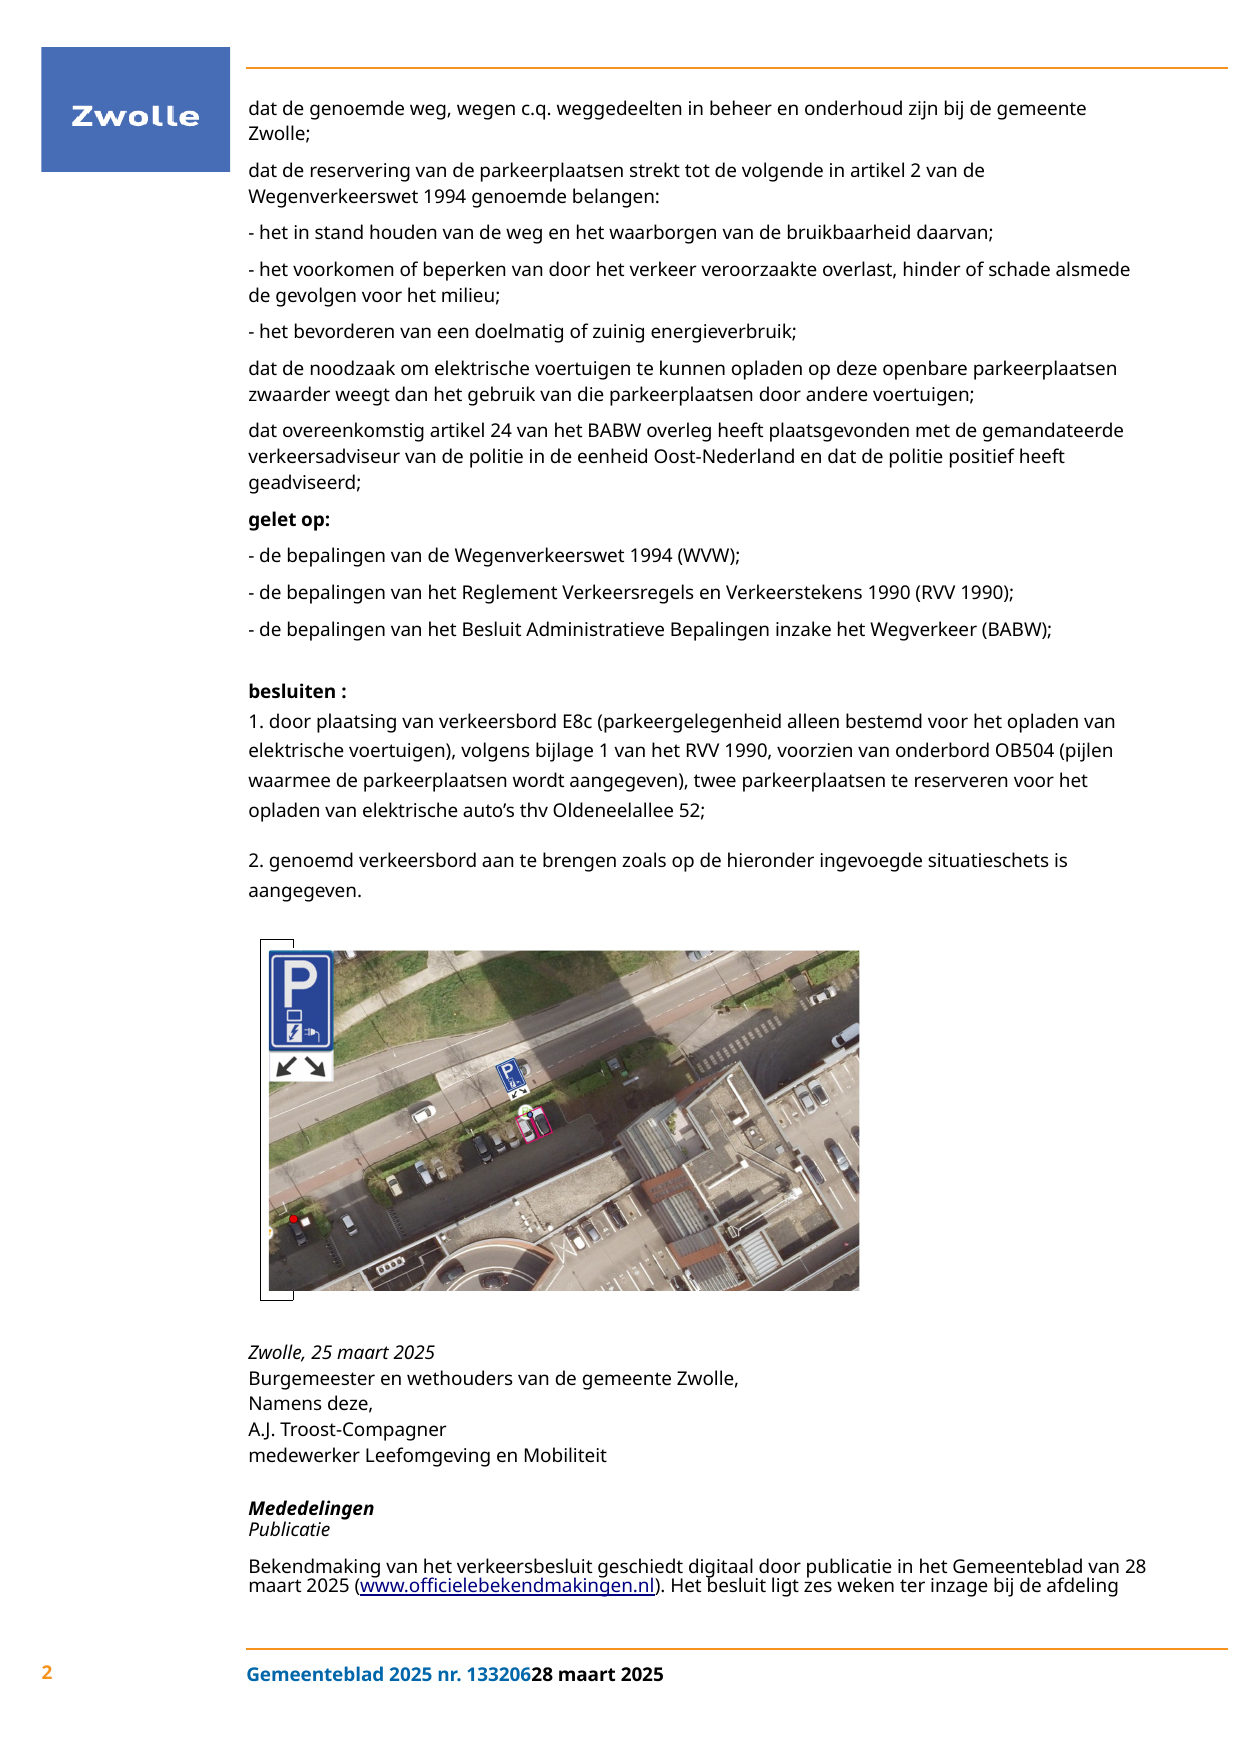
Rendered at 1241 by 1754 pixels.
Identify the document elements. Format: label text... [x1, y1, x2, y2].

text dat de genoemde weg, wegen c.q. weggedeelten in beheer en onderhoud zijn bij de gemeente Zwolle; [248, 95, 1152, 146]
text A.J. Troost-Compagner [248, 1416, 1152, 1442]
text 1. door plaatsing van verkeersbord E8c (parkeergelegenheid alleen bestemd voor het opladen van elektrische voertuigen), volgens bijlage 1 van het RVV 1990, voorzien van onderbord OB504 (pijlen waarmee de parkeerplaatsen wordt aangegeven), twee parkeerplaatsen te reserveren voor het opladen van elektrische auto’s thv Oldeneelallee 52; [248, 708, 1152, 823]
picture [41, 47, 231, 172]
text Publicatie [248, 1521, 1152, 1540]
text dat de reservering van de parkeerplaatsen strekt tot de volgende in artikel 2 van de Wegenverkeerswet 1994 genoemde belangen: [248, 157, 1152, 209]
text - het bevorderen van een doelmatig of zuinig energieverbruik; [248, 319, 1152, 344]
text Zwolle, 25 maart 2025 [248, 1339, 1152, 1365]
text dat de noodzaak om elektrische voertuigen te kunnen opladen op deze openbare parkeerplaatsen zwaarder weegt dan het gebruik van die parkeerplaatsen door andere voertuigen; [248, 355, 1152, 407]
text Namens deze, [248, 1391, 1152, 1416]
text dat overeenkomstig artikel 24 van het BABW overleg heeft plaatsgevonden met de gemandateerde verkeersadviseur van de politie in de eenheid Oost-Nederland en dat de politie positief heeft geadviseerd; [248, 418, 1152, 495]
text gelet op: [248, 506, 1152, 532]
text - het voorkomen of beperken van door het verkeer veroorzaakte overlast, hinder of schade alsmede de gevolgen voor het milieu; [248, 256, 1152, 308]
text - het in stand houden van de weg en het waarborgen van de bruikbaarheid daarvan; [248, 219, 1152, 245]
text - de bepalingen van het Reglement Verkeersregels en Verkeerstekens 1990 (RVV 1990); [248, 579, 1152, 605]
text besluiten : [248, 678, 1152, 704]
text Mededelingen [248, 1495, 1152, 1521]
text - de bepalingen van het Besluit Administratieve Bepalingen inzake het Wegverkeer (BABW); [248, 616, 1152, 642]
text medewerker Leefomgeving en Mobiliteit [248, 1442, 1152, 1468]
text Bekendmaking van het verkeersbesluit geschiedt digitaal door publicatie in het Gemeenteblad van 28 maart 2025 (www.officielebekendmakingen.nl). Het besluit ligt zes weken ter inzage bij de afdeling [248, 1558, 1152, 1596]
text - de bepalingen van de Wegenverkeerswet 1994 (WVW); [248, 542, 1152, 568]
text 2. genoemd verkeersbord aan te brengen zoals op de hieronder ingevoegde situatieschets is aangegeven. [248, 847, 1152, 903]
picture [268, 948, 860, 1291]
text Burgemeester en wethouders van de gemeente Zwolle, [248, 1365, 1152, 1391]
